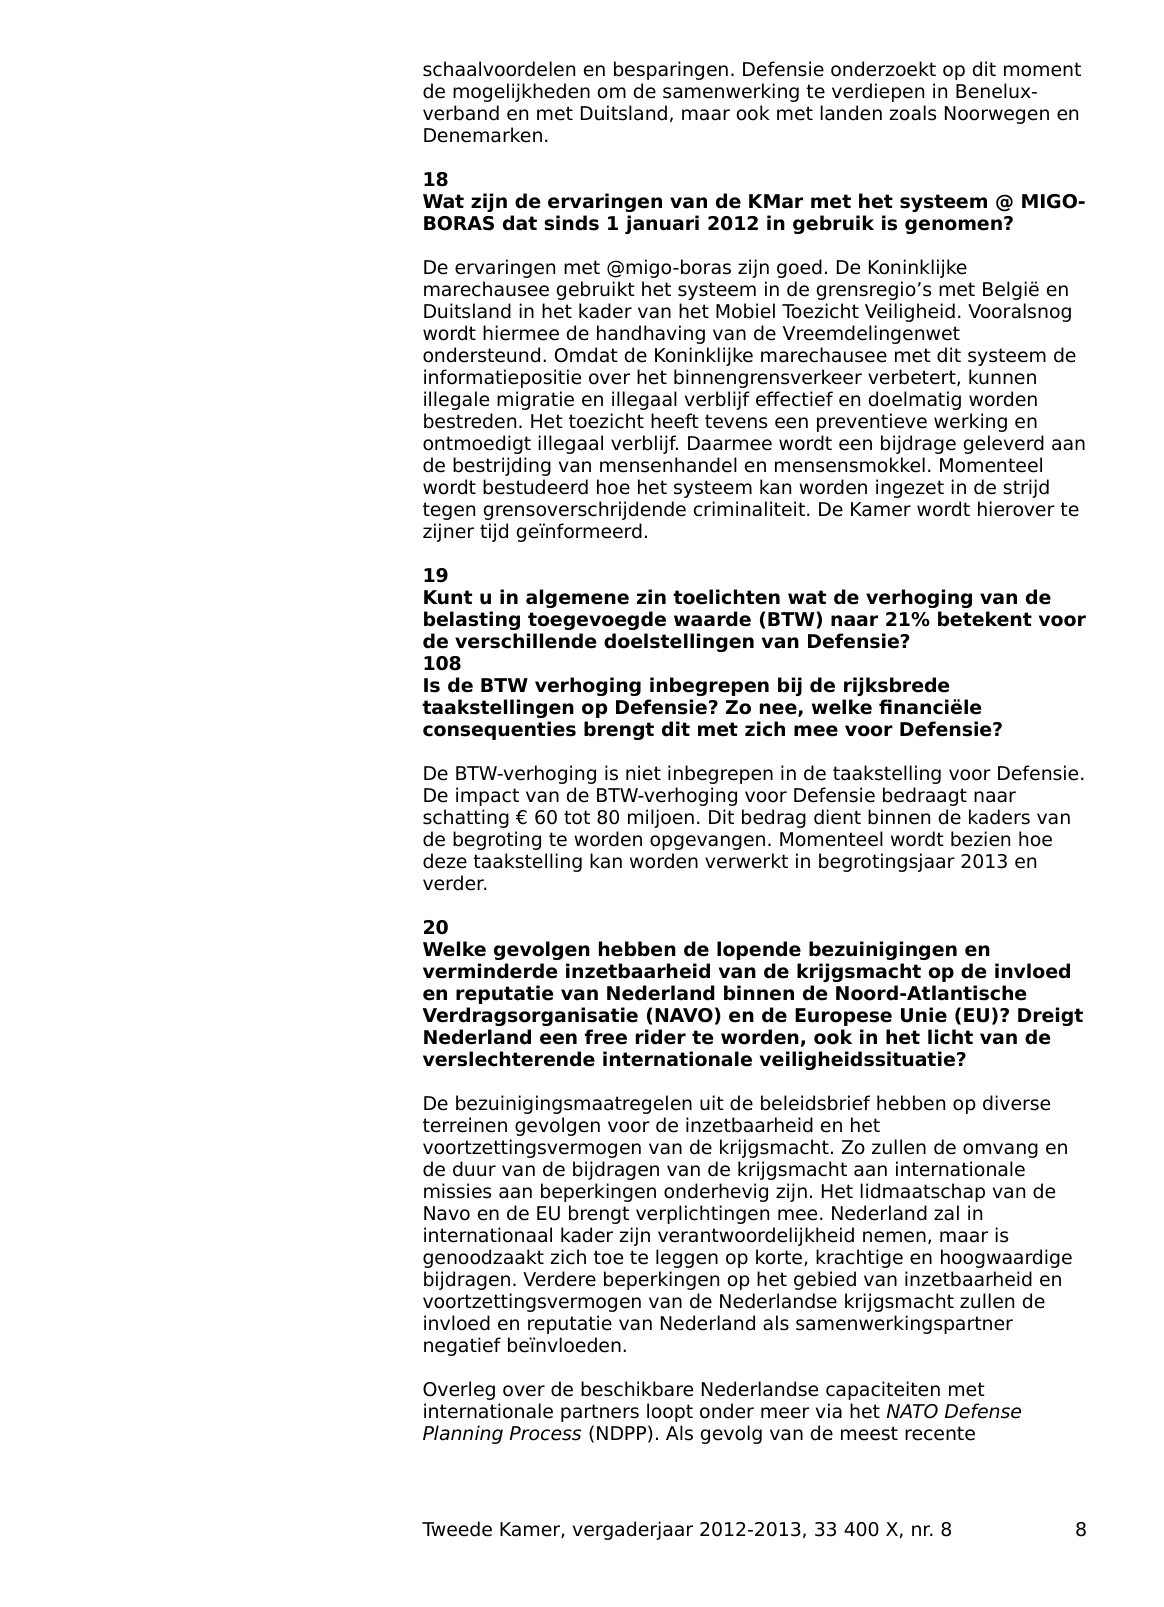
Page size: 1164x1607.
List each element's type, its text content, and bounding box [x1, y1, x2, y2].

text Wat zijn de ervaringen van de KMar met het systeem @ MIGO-BORAS dat sinds 1 januari 2012 in gebruik is genomen? [422, 191, 1087, 235]
text De bezuinigingsmaatregelen uit de beleidsbrief hebben op diverse terreinen gevolgen voor de inzetbaarheid en het voortzettingsvermogen van de krijgsmacht. Zo zullen de omvang en de duur van de bijdragen van de krijgsmacht aan internationale missies aan beperkingen onderhevig zijn. Het lidmaatschap van de Navo en de EU brengt verplichtingen mee. Nederland zal in internationaal kader zijn verantwoordelijkheid nemen, maar is genoodzaakt zich toe te leggen op korte, krachtige en hoogwaardige bijdragen. Verdere beperkingen op het gebied van inzetbaarheid en voortzettingsvermogen van de Nederlandse krijgsmacht zullen de invloed en reputatie van Nederland als samenwerkingspartner negatief beïnvloeden. [422, 1093, 1087, 1357]
text 19 [422, 565, 1087, 587]
text schaalvoordelen en besparingen. Defensie onderzoekt op dit moment de mogelijkheden om de samenwerking te verdiepen in Benelux-verband en met Duitsland, maar ook met landen zoals Noorwegen en Denemarken. [422, 59, 1087, 147]
text De BTW-verhoging is niet inbegrepen in de taakstelling voor Defensie. De impact van de BTW-verhoging voor Defensie bedraagt naar schatting € 60 tot 80 miljoen. Dit bedrag dient binnen de kaders van de begroting te worden opgevangen. Momenteel wordt bezien hoe deze taakstelling kan worden verwerkt in begrotingsjaar 2013 en verder. [422, 763, 1087, 895]
text 18 [422, 169, 1087, 191]
text Overleg over de beschikbare Nederlandse capaciteiten met internationale partners loopt onder meer via het NATO Defense Planning Process (NDPP). Als gevolg van de meest recente [422, 1379, 1087, 1445]
text Welke gevolgen hebben de lopende bezuinigingen en verminderde inzetbaarheid van de krijgsmacht op de invloed en reputatie van Nederland binnen de Noord-Atlantische Verdragsorganisatie (NAVO) en de Europese Unie (EU)? Dreigt Nederland een free rider te worden, ook in het licht van de verslechterende internationale veiligheidssituatie? [422, 939, 1087, 1071]
text De ervaringen met @migo-boras zijn goed. De Koninklijke marechausee gebruikt het systeem in de grensregio’s met België en Duitsland in het kader van het Mobiel Toezicht Veiligheid. Vooralsnog wordt hiermee de handhaving van de Vreemdelingenwet ondersteund. Omdat de Koninklijke marechausee met dit systeem de informatiepositie over het binnengrensverkeer verbetert, kunnen illegale migratie en illegaal verblijf effectief en doelmatig worden bestreden. Het toezicht heeft tevens een preventieve werking en ontmoedigt illegaal verblijf. Daarmee wordt een bijdrage geleverd aan de bestrijding van mensenhandel en mensensmokkel. Momenteel wordt bestudeerd hoe het systeem kan worden ingezet in de strijd tegen grensoverschrijdende criminaliteit. De Kamer wordt hierover te zijner tijd geïnformeerd. [422, 257, 1087, 543]
text 20 [422, 917, 1087, 939]
text Is de BTW verhoging inbegrepen bij de rijksbrede taakstellingen op Defensie? Zo nee, welke financiële consequenties brengt dit met zich mee voor Defensie? [422, 675, 1087, 741]
text 108 [422, 653, 1087, 675]
text Kunt u in algemene zin toelichten wat de verhoging van de belasting toegevoegde waarde (BTW) naar 21% betekent voor de verschillende doelstellingen van Defensie? [422, 587, 1087, 653]
